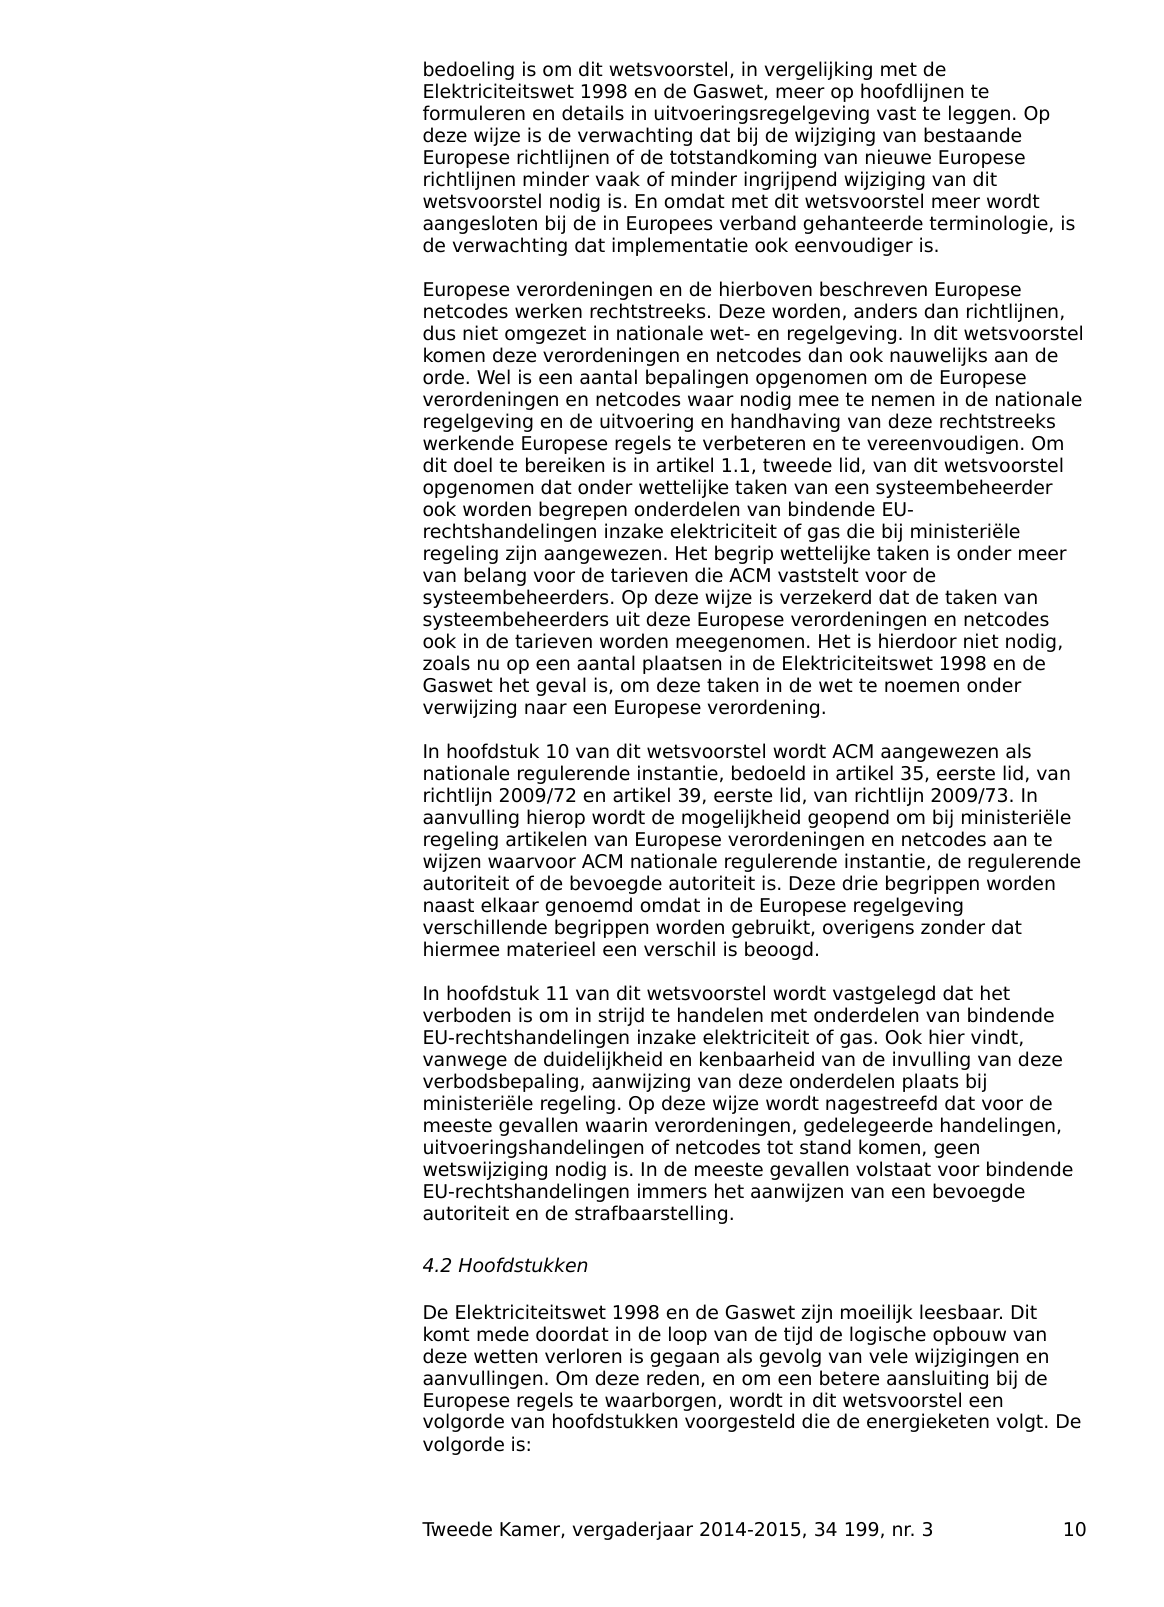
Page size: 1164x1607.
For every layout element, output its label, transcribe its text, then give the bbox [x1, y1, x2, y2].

text De Elektriciteitswet 1998 en de Gaswet zijn moeilijk leesbaar. Dit komt mede doordat in de loop van de tijd de logische opbouw van deze wetten verloren is gegaan als gevolg van vele wijzigingen en aanvullingen. Om deze reden, en om een betere aansluiting bij de Europese regels te waarborgen, wordt in dit wetsvoorstel een volgorde van hoofdstukken voorgesteld die de energieketen volgt. De volgorde is: [422, 1302, 1087, 1455]
text bedoeling is om dit wetsvoorstel, in vergelijking met de Elektriciteitswet 1998 en de Gaswet, meer op hoofdlijnen te formuleren en details in uitvoeringsregelgeving vast te leggen. Op deze wijze is de verwachting dat bij de wijziging van bestaande Europese richtlijnen of de totstandkoming van nieuwe Europese richtlijnen minder vaak of minder ingrijpend wijziging van dit wetsvoorstel nodig is. En omdat met dit wetsvoorstel meer wordt aangesloten bij de in Europees verband gehanteerde terminologie, is de verwachting dat implementatie ook eenvoudiger is. [422, 59, 1087, 257]
text Europese verordeningen en de hierboven beschreven Europese netcodes werken rechtstreeks. Deze worden, anders dan richtlijnen, dus niet omgezet in nationale wet- en regelgeving. In dit wetsvoorstel komen deze verordeningen en netcodes dan ook nauwelijks aan de orde. Wel is een aantal bepalingen opgenomen om de Europese verordeningen en netcodes waar nodig mee te nemen in de nationale regelgeving en de uitvoering en handhaving van deze rechtstreeks werkende Europese regels te verbeteren en te vereenvoudigen. Om dit doel te bereiken is in artikel 1.1, tweede lid, van dit wetsvoorstel opgenomen dat onder wettelijke taken van een systeembeheerder ook worden begrepen onderdelen van bindende EU-rechtshandelingen inzake elektriciteit of gas die bij ministeriële regeling zijn aangewezen. Het begrip wettelijke taken is onder meer van belang voor de tarieven die ACM vaststelt voor de systeembeheerders. Op deze wijze is verzekerd dat de taken van systeembeheerders uit deze Europese verordeningen en netcodes ook in de tarieven worden meegenomen. Het is hierdoor niet nodig, zoals nu op een aantal plaatsen in de Elektriciteitswet 1998 en de Gaswet het geval is, om deze taken in de wet te noemen onder verwijzing naar een Europese verordening. [422, 279, 1087, 719]
text In hoofdstuk 11 van dit wetsvoorstel wordt vastgelegd dat het verboden is om in strijd te handelen met onderdelen van bindende EU-rechtshandelingen inzake elektriciteit of gas. Ook hier vindt, vanwege de duidelijkheid en kenbaarheid van de invulling van deze verbodsbepaling, aanwijzing van deze onderdelen plaats bij ministeriële regeling. Op deze wijze wordt nagestreefd dat voor de meeste gevallen waarin verordeningen, gedelegeerde handelingen, uitvoeringshandelingen of netcodes tot stand komen, geen wetswijziging nodig is. In de meeste gevallen volstaat voor bindende EU-rechtshandelingen immers het aanwijzen van een bevoegde autoriteit en de strafbaarstelling. [422, 983, 1087, 1224]
text In hoofdstuk 10 van dit wetsvoorstel wordt ACM aangewezen als nationale regulerende instantie, bedoeld in artikel 35, eerste lid, van richtlijn 2009/72 en artikel 39, eerste lid, van richtlijn 2009/73. In aanvulling hierop wordt de mogelijkheid geopend om bij ministeriële regeling artikelen van Europese verordeningen en netcodes aan te wijzen waarvoor ACM nationale regulerende instantie, de regulerende autoriteit of de bevoegde autoriteit is. Deze drie begrippen worden naast elkaar genoemd omdat in de Europese regelgeving verschillende begrippen worden gebruikt, overigens zonder dat hiermee materieel een verschil is beoogd. [422, 741, 1087, 961]
subtitle 4.2 Hoofdstukken [422, 1254, 1087, 1277]
